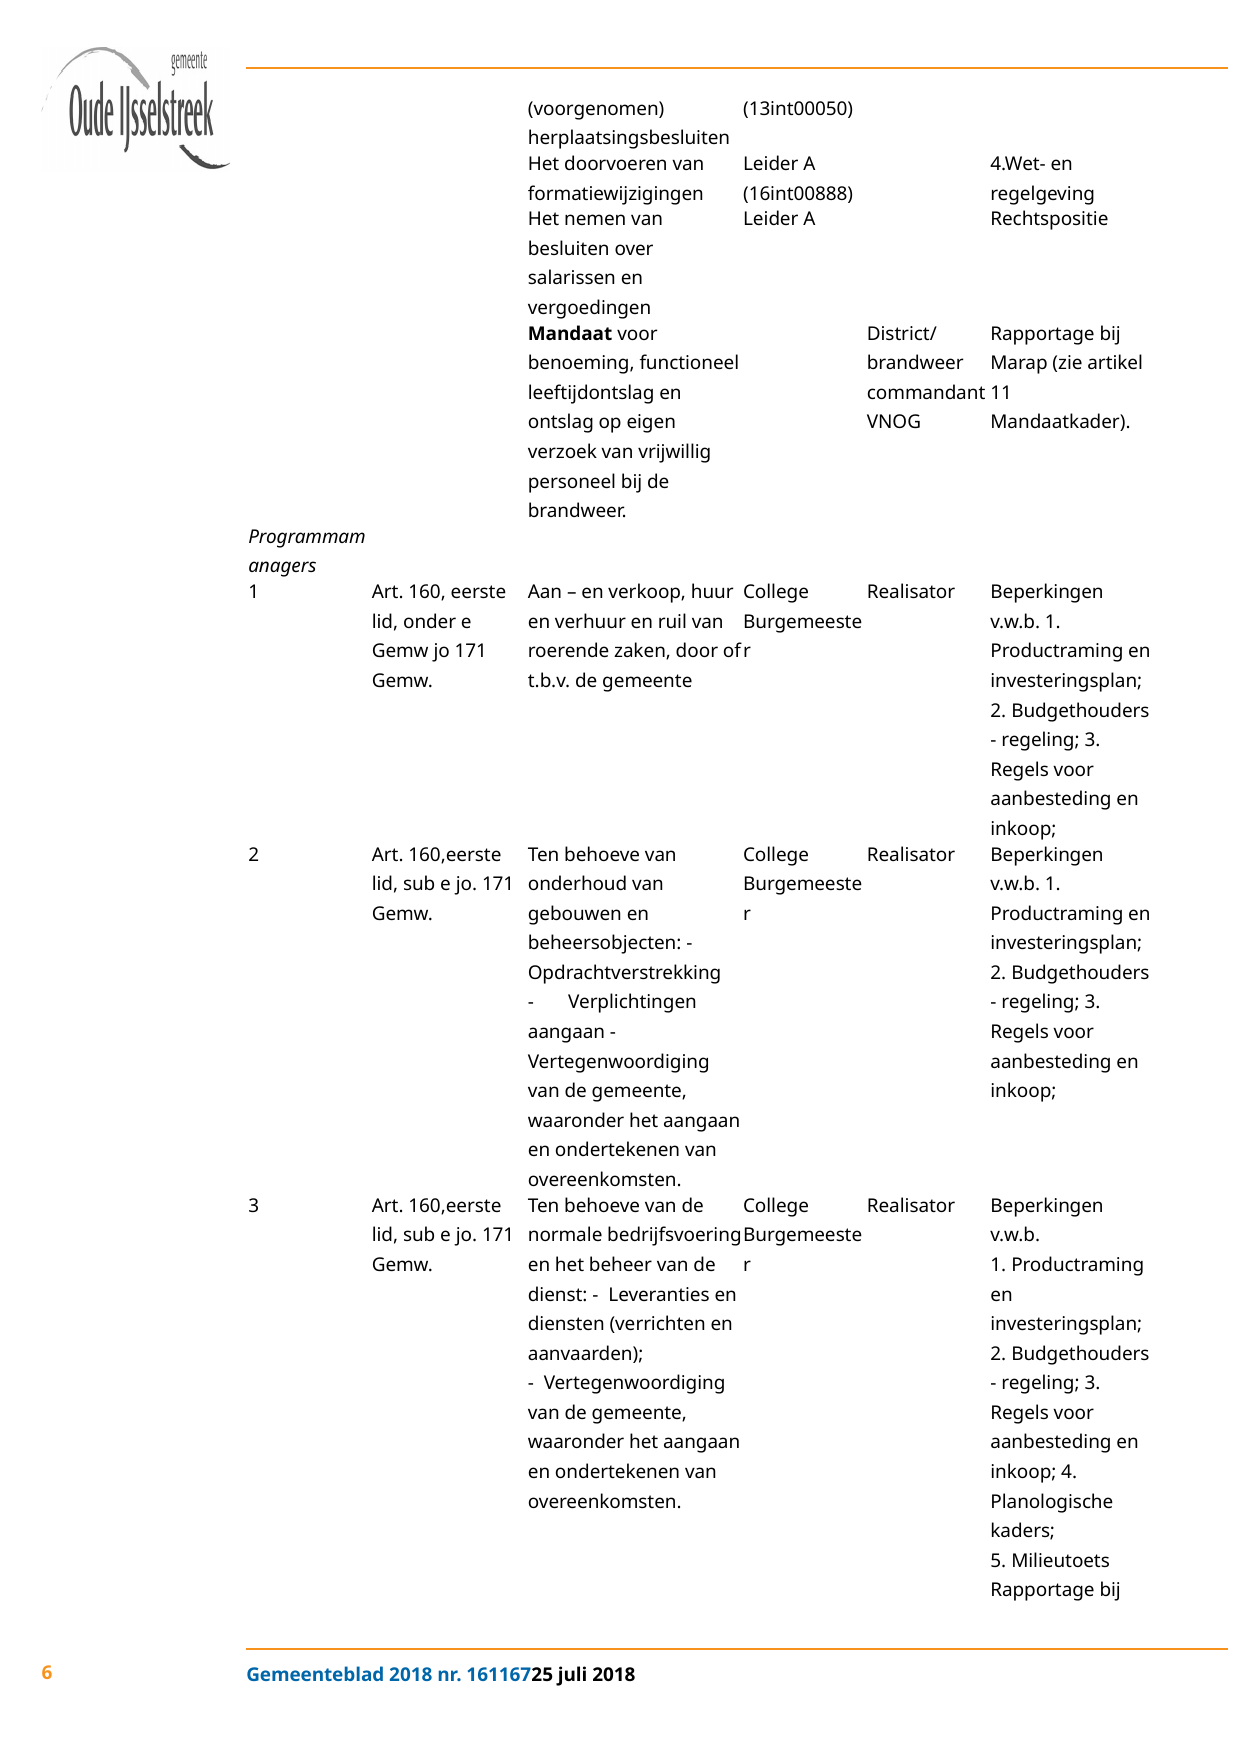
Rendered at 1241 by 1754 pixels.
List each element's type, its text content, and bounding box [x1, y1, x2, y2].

table_cell 4.Wet- en regelgeving [990, 150, 1152, 205]
table_cell Mandaat voor benoeming, functioneel leeftijdontslag en ontslag op eigen verzoek van vrijwillig personeel bij de brandweer. [528, 320, 743, 523]
table_cell [248, 320, 372, 523]
table_cell Beperkingen v.w.b. 1. Productraming en investeringsplan; 2. Budgethouders- regeling; 3. Regels voor aanbesteding en inkoop; [990, 841, 1152, 1192]
table_cell [528, 523, 743, 578]
table_cell [867, 205, 990, 320]
table_cell [990, 523, 1152, 578]
table_cell [743, 320, 867, 523]
table_cell [248, 95, 372, 150]
table_cell Het doorvoeren van formatiewijzigingen [528, 150, 743, 205]
table_cell 3 [248, 1192, 372, 1602]
table_cell Ten behoeve van de normale bedrijfsvoering en het beheer van de dienst: - Leveranties en diensten (verrichten en aanvaarden); - Vertegenwoordiging van de gemeente, waaronder het aangaan en ondertekenen van overeenkomsten. [528, 1192, 743, 1602]
table_cell Leider A [743, 205, 867, 320]
table_cell Beperkingen v.w.b. 1. Productraming en investeringsplan; 2. Budgethouders- regeling; 3. Regels voor aanbesteding en inkoop; [990, 579, 1152, 841]
table_cell (voorgenomen) herplaatsingsbesluiten [528, 95, 743, 150]
table_cell [990, 95, 1152, 150]
table_cell Realisator [867, 579, 990, 841]
table_cell Rapportage bij Marap (zie artikel 11 Mandaatkader). [990, 320, 1152, 523]
table_cell [372, 150, 528, 205]
table_cell [248, 205, 372, 320]
table_cell [372, 95, 528, 150]
table_cell [372, 523, 528, 578]
table_cell [372, 320, 528, 523]
table_cell 1 [248, 579, 372, 841]
table_cell Art. 160, eerste lid, onder e Gemw jo 171 Gemw. [372, 579, 528, 841]
table_cell 2 [248, 841, 372, 1192]
table_cell College Burgemeester [743, 1192, 867, 1602]
table_cell [248, 150, 372, 205]
table_cell Art. 160,eerste lid, sub e jo. 171 Gemw. [372, 841, 528, 1192]
table_cell Aan – en verkoop, huur en verhuur en ruil van roerende zaken, door of t.b.v. de gemeente [528, 579, 743, 841]
table_cell Ten behoeve van onderhoud van gebouwen en beheersobjecten: - Opdrachtverstrekking - Verplichtingen aangaan - Vertegenwoordiging van de gemeente, waaronder het aangaan en ondertekenen van overeenkomsten. [528, 841, 743, 1192]
table_cell College Burgemeester [743, 579, 867, 841]
table_cell Beperkingen v.w.b. 1. Productraming en investeringsplan; 2. Budgethouders- regeling; 3. Regels voor aanbesteding en inkoop; 4. Planologische kaders; 5. Milieutoets Rapportage bij [990, 1192, 1152, 1602]
table_cell Programmamanagers [248, 523, 372, 578]
table_cell (13int00050) [743, 95, 867, 150]
table_cell Het nemen van besluiten over salarissen en vergoedingen [528, 205, 743, 320]
table_cell Art. 160,eerste lid, sub e jo. 171 Gemw. [372, 1192, 528, 1602]
table_cell [372, 205, 528, 320]
picture [41, 47, 231, 172]
table_cell Realisator [867, 841, 990, 1192]
table_cell [743, 523, 867, 578]
table_cell Leider A (16int00888) [743, 150, 867, 205]
table_cell [867, 95, 990, 150]
table_cell [867, 523, 990, 578]
table_cell Realisator [867, 1192, 990, 1602]
table_cell District/brandweer commandant VNOG [867, 320, 990, 523]
table_cell Rechtspositie [990, 205, 1152, 320]
table_cell College Burgemeester [743, 841, 867, 1192]
table_cell [867, 150, 990, 205]
